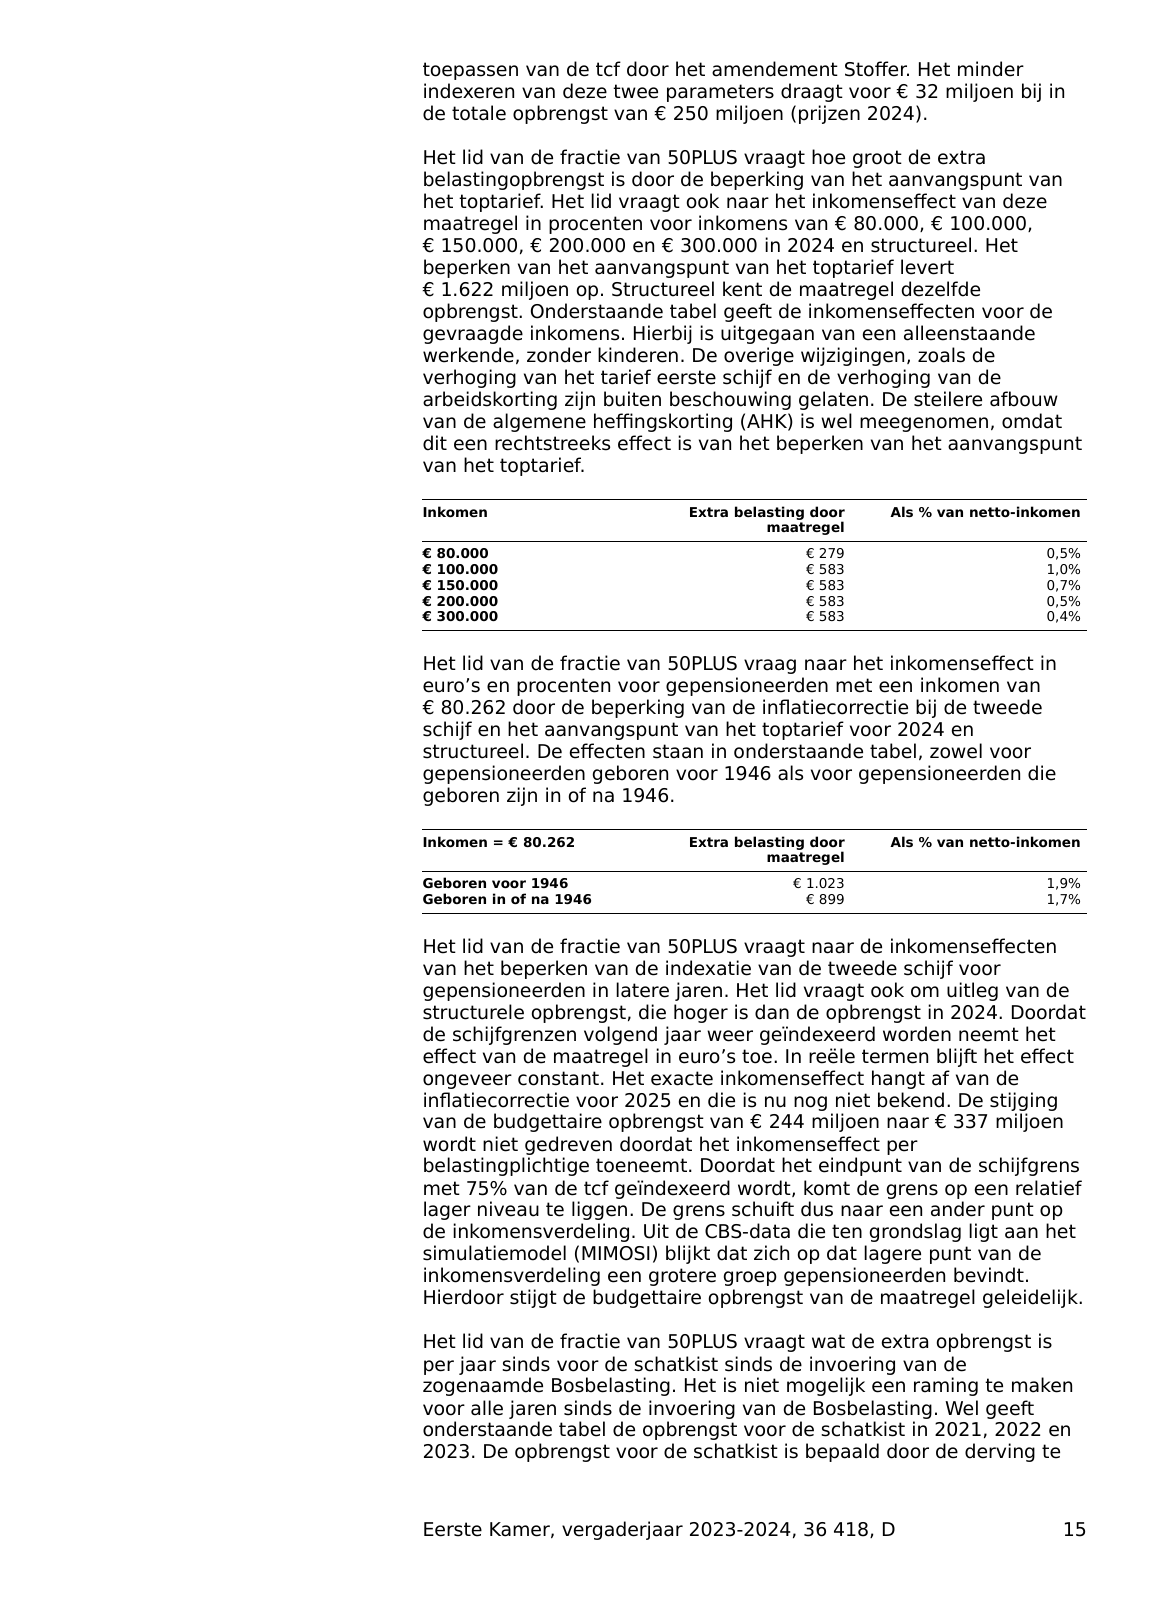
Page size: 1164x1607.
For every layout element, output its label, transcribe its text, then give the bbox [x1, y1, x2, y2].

table_cell Geboren in of na 1946 [422, 892, 608, 912]
table_cell € 583 [608, 578, 850, 593]
table_cell € 1.023 [608, 872, 850, 892]
table_cell 1,9% [850, 872, 1087, 892]
table_cell € 300.000 [422, 609, 608, 630]
table_cell € 583 [608, 594, 850, 609]
text Het lid van de fractie van 50PLUS vraagt hoe groot de extra belastingopbrengst is door de beperking van het aanvangspunt van het toptarief. Het lid vraagt ook naar het inkomenseffect van deze maatregel in procenten voor inkomens van € 80.000, € 100.000, € 150.000, € 200.000 en € 300.000 in 2024 en structureel. Het beperken van het aanvangspunt van het toptarief levert € 1.622 miljoen op. Structureel kent de maatregel dezelfde opbrengst. Onderstaande tabel geeft de inkomenseffecten voor de gevraagde inkomens. Hierbij is uitgegaan van een alleenstaande werkende, zonder kinderen. De overige wijzigingen, zoals de verhoging van het tarief eerste schijf en de verhoging van de arbeidskorting zijn buiten beschouwing gelaten. De steilere afbouw van de algemene heffingskorting (AHK) is wel meegenomen, omdat dit een rechtstreeks effect is van het beperken van het aanvangspunt van het toptarief. [422, 147, 1087, 477]
table_cell € 100.000 [422, 562, 608, 578]
table_cell € 583 [608, 609, 850, 630]
table_cell 0,5% [850, 542, 1087, 562]
text Het lid van de fractie van 50PLUS vraagt wat de extra opbrengst is per jaar sinds voor de schatkist sinds de invoering van de zogenaamde Bosbelasting. Het is niet mogelijk een raming te maken voor alle jaren sinds de invoering van de Bosbelasting. Wel geeft onderstaande tabel de opbrengst voor de schatkist in 2021, 2022 en 2023. De opbrengst voor de schatkist is bepaald door de derving te [422, 1331, 1087, 1463]
table_cell 1,0% [850, 562, 1087, 578]
table_header Extra belasting door maatregel [608, 500, 850, 541]
table_header Inkomen [422, 500, 608, 541]
text toepassen van de tcf door het amendement Stoffer. Het minder indexeren van deze twee parameters draagt voor € 32 miljoen bij in de totale opbrengst van € 250 miljoen (prijzen 2024). [422, 59, 1087, 125]
table_cell € 279 [608, 542, 850, 562]
table_cell € 899 [608, 892, 850, 912]
table_header Inkomen = € 80.262 [422, 830, 608, 871]
table_cell € 200.000 [422, 594, 608, 609]
table_cell 0,7% [850, 578, 1087, 593]
table_cell € 583 [608, 562, 850, 578]
text Het lid van de fractie van 50PLUS vraagt naar de inkomenseffecten van het beperken van de indexatie van de tweede schijf voor gepensioneerden in latere jaren. Het lid vraagt ook om uitleg van de structurele opbrengst, die hoger is dan de opbrengst in 2024. Doordat de schijfgrenzen volgend jaar weer geïndexeerd worden neemt het effect van de maatregel in euro’s toe. In reële termen blijft het effect ongeveer constant. Het exacte inkomenseffect hangt af van de inflatiecorrectie voor 2025 en die is nu nog niet bekend. De stijging van de budgettaire opbrengst van € 244 miljoen naar € 337 miljoen wordt niet gedreven doordat het inkomenseffect per belastingplichtige toeneemt. Doordat het eindpunt van de schijfgrens met 75% van de tcf geïndexeerd wordt, komt de grens op een relatief lager niveau te liggen. De grens schuift dus naar een ander punt op de inkomensverdeling. Uit de CBS-data die ten grondslag ligt aan het simulatiemodel (MIMOSI) blijkt dat zich op dat lagere punt van de inkomensverdeling een grotere groep gepensioneerden bevindt. Hierdoor stijgt de budgettaire opbrengst van de maatregel geleidelijk. [422, 936, 1087, 1309]
table_cell 0,5% [850, 594, 1087, 609]
table_cell 0,4% [850, 609, 1087, 630]
text Het lid van de fractie van 50PLUS vraag naar het inkomenseffect in euro’s en procenten voor gepensioneerden met een inkomen van € 80.262 door de beperking van de inflatiecorrectie bij de tweede schijf en het aanvangspunt van het toptarief voor 2024 en structureel. De effecten staan in onderstaande tabel, zowel voor gepensioneerden geboren voor 1946 als voor gepensioneerden die geboren zijn in of na 1946. [422, 653, 1087, 807]
table_cell € 80.000 [422, 542, 608, 562]
table_header Als % van netto-inkomen [850, 830, 1087, 871]
table_cell 1,7% [850, 892, 1087, 912]
table_header Als % van netto-inkomen [850, 500, 1087, 541]
table_header Extra belasting door maatregel [608, 830, 850, 871]
table_cell Geboren voor 1946 [422, 872, 608, 892]
table_cell € 150.000 [422, 578, 608, 593]
